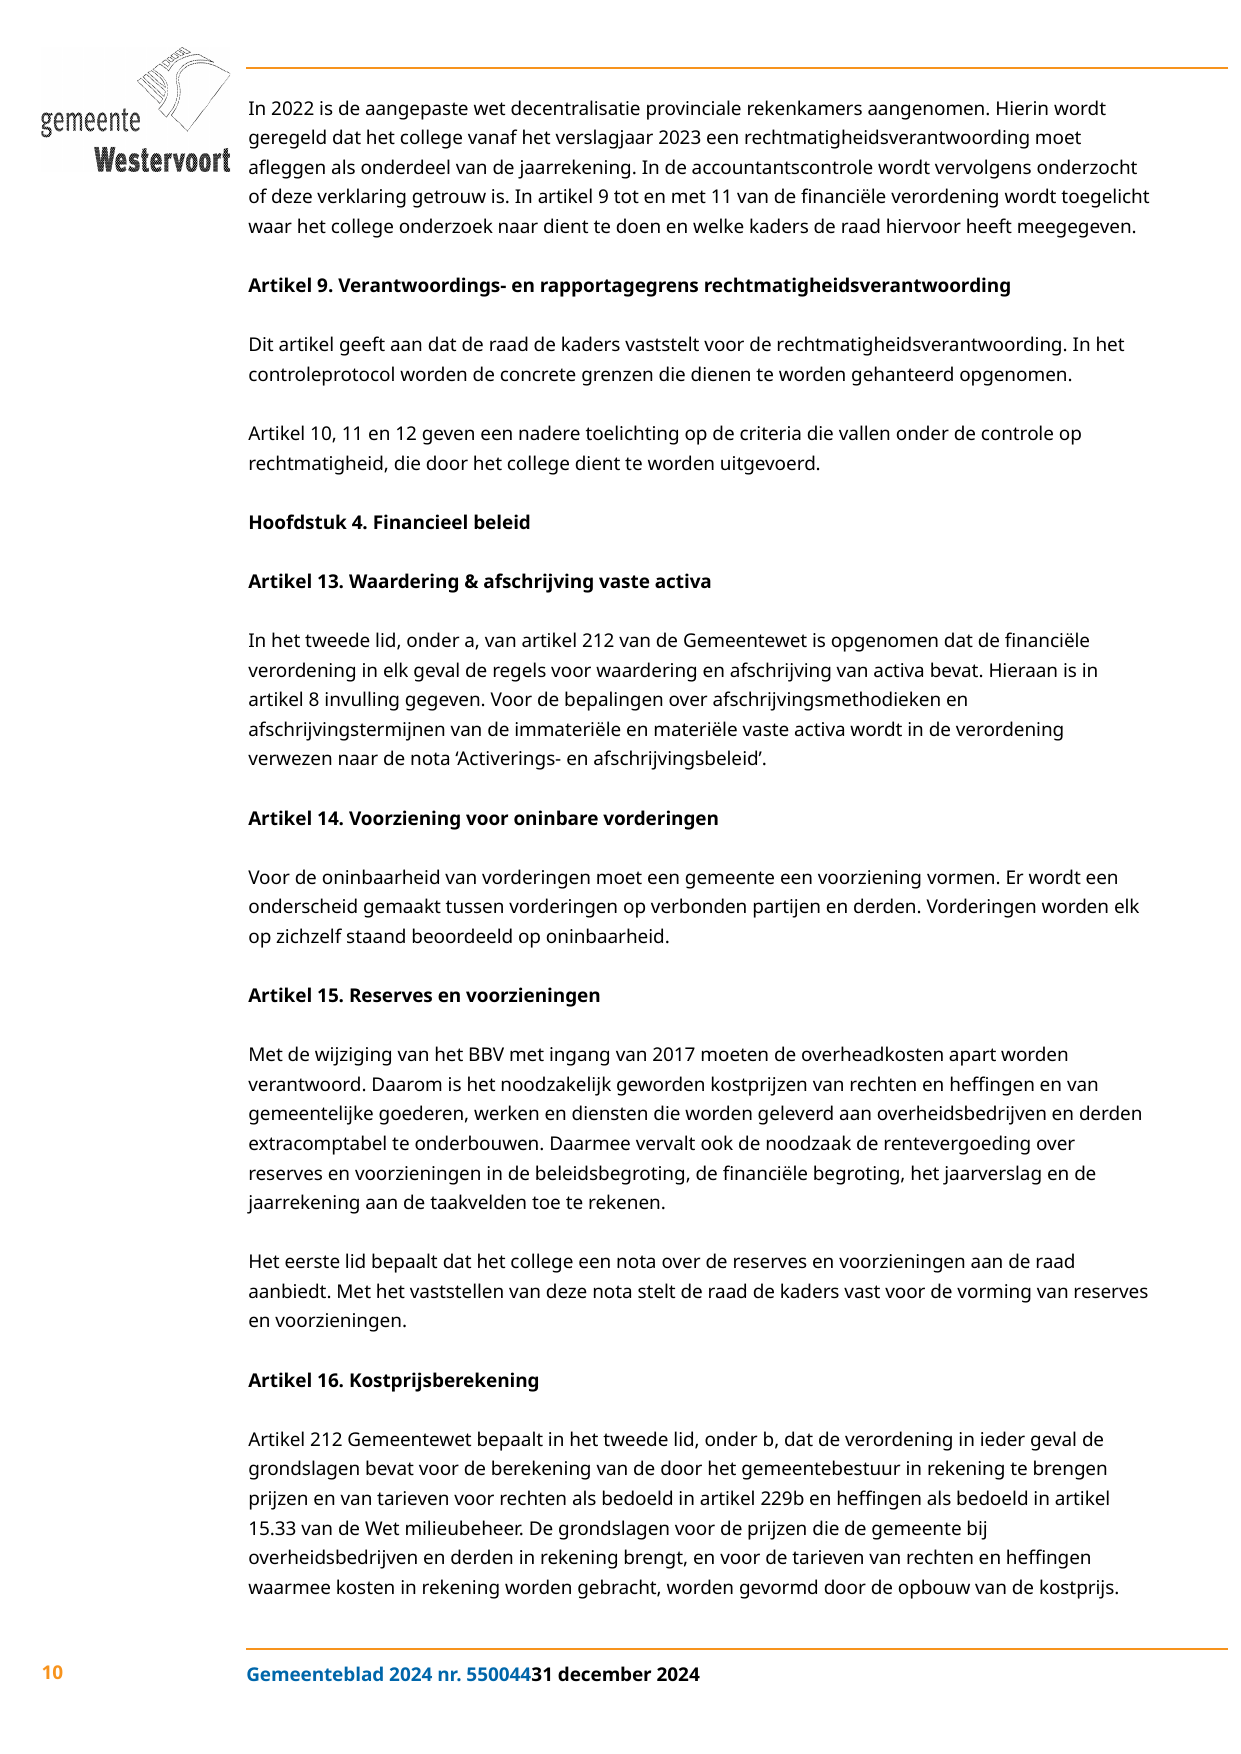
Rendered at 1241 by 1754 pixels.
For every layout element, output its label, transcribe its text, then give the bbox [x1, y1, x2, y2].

text Artikel 10, 11 en 12 geven een nadere toelichting op de criteria die vallen onder de controle op rechtmatigheid, die door het college dient te worden uitgevoerd. [248, 420, 1152, 476]
text Artikel 212 Gemeentewet bepaalt in het tweede lid, onder b, dat de verordening in ieder geval de grondslagen bevat voor de berekening van de door het gemeentebestuur in rekening te brengen prijzen en van tarieven voor rechten als bedoeld in artikel 229b en heffingen als bedoeld in artikel 15.33 van de Wet milieubeheer. De grondslagen voor de prijzen die de gemeente bij overheidsbedrijven en derden in rekening brengt, en voor de tarieven van rechten en heffingen waarmee kosten in rekening worden gebracht, worden gevormd door de opbouw van de kostprijs. [248, 1426, 1152, 1600]
text In 2022 is de aangepaste wet decentralisatie provinciale rekenkamers aangenomen. Hierin wordt geregeld dat het college vanaf het verslagjaar 2023 een rechtmatigheidsverantwoording moet afleggen als onderdeel van de jaarrekening. In de accountantscontrole wordt vervolgens onderzocht of deze verklaring getrouw is. In artikel 9 tot en met 11 van de financiële verordening wordt toegelicht waar het college onderzoek naar dient te doen en welke kaders de raad hiervoor heeft meegegeven. [248, 95, 1152, 239]
text Hoofdstuk 4. Financieel beleid [248, 509, 1152, 535]
text Het eerste lid bepaalt dat het college een nota over de reserves en voorzieningen aan de raad aanbiedt. Met het vaststellen van deze nota stelt de raad de kaders vast voor de vorming van reserves en voorzieningen. [248, 1248, 1152, 1333]
text Artikel 13. Waardering & afschrijving vaste activa [248, 568, 1152, 594]
text Voor de oninbaarheid van vorderingen moet een gemeente een voorziening vormen. Er wordt een onderscheid gemaakt tussen vorderingen op verbonden partijen en derden. Vorderingen worden elk op zichzelf staand beoordeeld op oninbaarheid. [248, 864, 1152, 949]
picture [41, 47, 231, 172]
text Artikel 15. Reserves en voorzieningen [248, 982, 1152, 1008]
text Met de wijziging van het BBV met ingang van 2017 moeten de overheadkosten apart worden verantwoord. Daarom is het noodzakelijk geworden kostprijzen van rechten en heffingen en van gemeentelijke goederen, werken en diensten die worden geleverd aan overheidsbedrijven en derden extracomptabel te onderbouwen. Daarmee vervalt ook de noodzaak de rentevergoeding over reserves en voorzieningen in de beleidsbegroting, de financiële begroting, het jaarverslag en de jaarrekening aan de taakvelden toe te rekenen. [248, 1041, 1152, 1215]
text Artikel 16. Kostprijsberekening [248, 1367, 1152, 1393]
text Artikel 14. Voorziening voor oninbare vorderingen [248, 805, 1152, 831]
text Dit artikel geeft aan dat de raad de kaders vaststelt voor de rechtmatigheidsverantwoording. In het controleprotocol worden de concrete grenzen die dienen te worden gehanteerd opgenomen. [248, 331, 1152, 387]
text In het tweede lid, onder a, van artikel 212 van de Gemeentewet is opgenomen dat de financiële verordening in elk geval de regels voor waardering en afschrijving van activa bevat. Hieraan is in artikel 8 invulling gegeven. Voor de bepalingen over afschrijvingsmethodieken en afschrijvingstermijnen van de immateriële en materiële vaste activa wordt in de verordening verwezen naar de nota ‘Activerings- en afschrijvingsbeleid’. [248, 627, 1152, 771]
text Artikel 9. Verantwoordings- en rapportagegrens rechtmatigheidsverantwoording [248, 272, 1152, 298]
